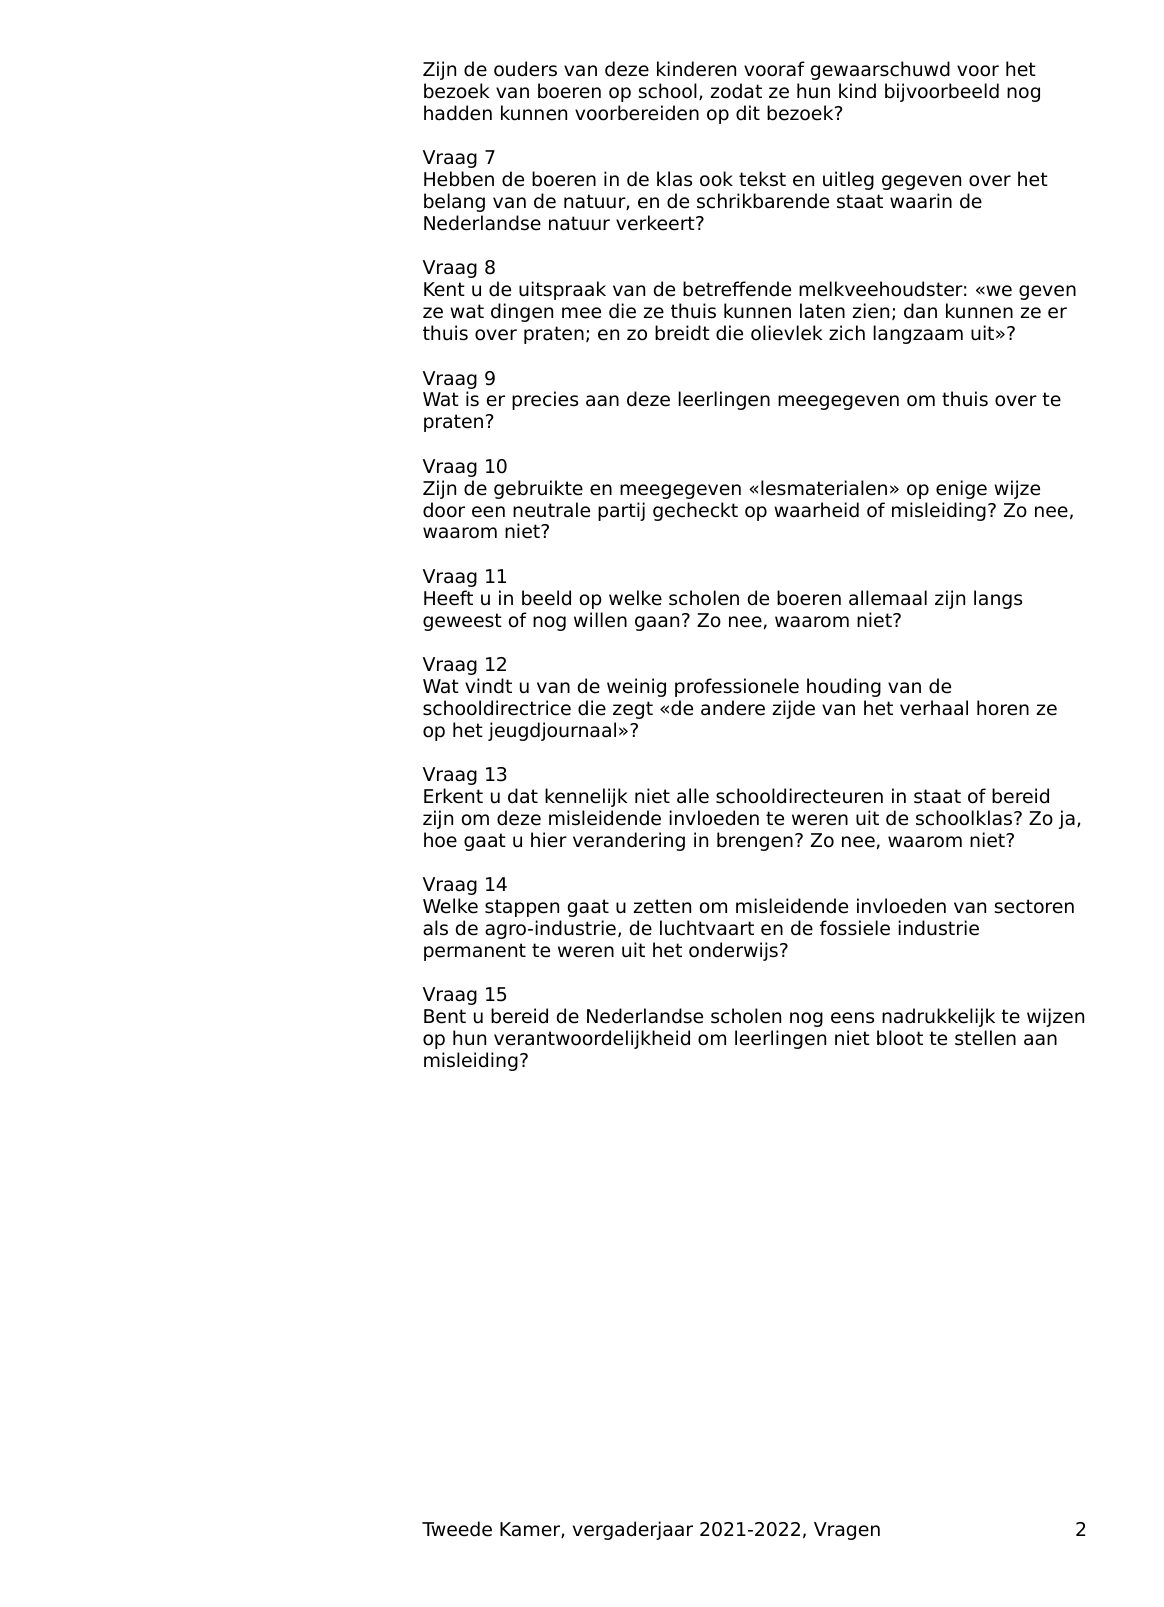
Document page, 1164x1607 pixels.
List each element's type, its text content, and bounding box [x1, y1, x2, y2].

text Zijn de gebruikte en meegegeven «lesmaterialen» op enige wijze door een neutrale partij gecheckt op waarheid of misleiding? Zo nee, waarom niet? [422, 477, 1087, 543]
text Vraag 11 [422, 566, 1087, 588]
text Vraag 13 [422, 764, 1087, 786]
text Vraag 10 [422, 456, 1087, 477]
text Welke stappen gaat u zetten om misleidende invloeden van sectoren als de agro-industrie, de luchtvaart en de fossiele industrie permanent te weren uit het onderwijs? [422, 896, 1087, 962]
text Zijn de ouders van deze kinderen vooraf gewaarschuwd voor het bezoek van boeren op school, zodat ze hun kind bijvoorbeeld nog hadden kunnen voorbereiden op dit bezoek? [422, 59, 1087, 125]
text Vraag 12 [422, 654, 1087, 676]
text Kent u de uitspraak van de betreffende melkveehoudster: «we geven ze wat dingen mee die ze thuis kunnen laten zien; dan kunnen ze er thuis over praten; en zo breidt die olievlek zich langzaam uit»? [422, 279, 1087, 345]
text Vraag 15 [422, 984, 1087, 1006]
text Heeft u in beeld op welke scholen de boeren allemaal zijn langs geweest of nog willen gaan? Zo nee, waarom niet? [422, 588, 1087, 632]
text Vraag 8 [422, 257, 1087, 279]
text Wat is er precies aan deze leerlingen meegegeven om thuis over te praten? [422, 389, 1087, 433]
text Bent u bereid de Nederlandse scholen nog eens nadrukkelijk te wijzen op hun verantwoordelijkheid om leerlingen niet bloot te stellen aan misleiding? [422, 1006, 1087, 1072]
text Erkent u dat kennelijk niet alle schooldirecteuren in staat of bereid zijn om deze misleidende invloeden te weren uit de schoolklas? Zo ja, hoe gaat u hier verandering in brengen? Zo nee, waarom niet? [422, 786, 1087, 852]
text Hebben de boeren in de klas ook tekst en uitleg gegeven over het belang van de natuur, en de schrikbarende staat waarin de Nederlandse natuur verkeert? [422, 169, 1087, 235]
text Wat vindt u van de weinig professionele houding van de schooldirectrice die zegt «de andere zijde van het verhaal horen ze op het jeugdjournaal»? [422, 676, 1087, 742]
text Vraag 7 [422, 147, 1087, 169]
text Vraag 14 [422, 874, 1087, 896]
text Vraag 9 [422, 367, 1087, 389]
